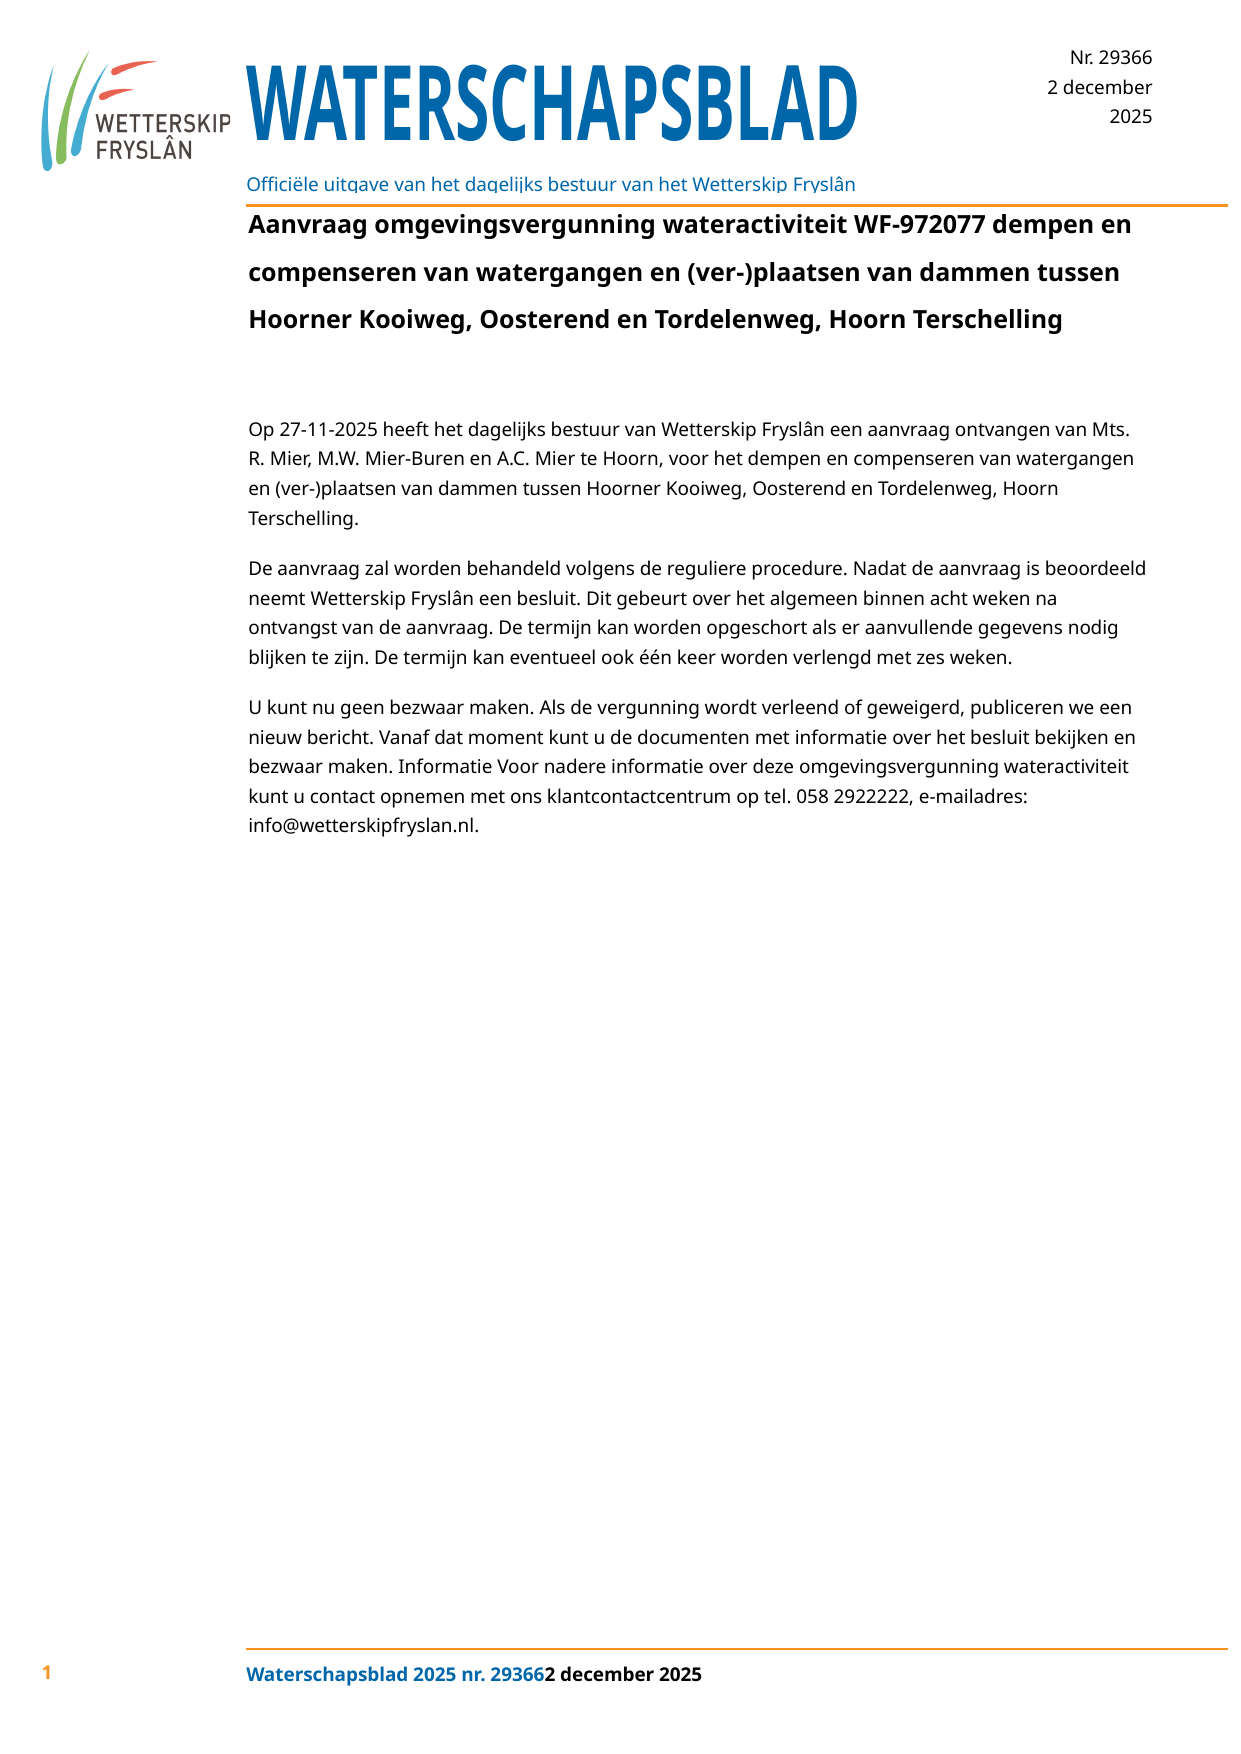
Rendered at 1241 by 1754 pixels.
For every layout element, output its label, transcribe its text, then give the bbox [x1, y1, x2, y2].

text Aanvraag omgevingsvergunning wateractiviteit WF-972077 dempen en compenseren van watergangen en (ver-)plaatsen van dammen tussen Hoorner Kooiweg, Oosterend en Tordelenweg, Hoorn Terschelling [248, 207, 1152, 336]
text De aanvraag zal worden behandeld volgens de reguliere procedure. Nadat de aanvraag is beoordeeld neemt Wetterskip Fryslân een besluit. Dit gebeurt over het algemeen binnen acht weken na ontvangst van de aanvraag. De termijn kan worden opgeschort als er aanvullende gegevens nodig blijken te zijn. De termijn kan eventueel ook één keer worden verlengd met zes weken. [248, 555, 1152, 669]
text Op 27-11-2025 heeft het dagelijks bestuur van Wetterskip Fryslân een aanvraag ontvangen van Mts. R. Mier, M.W. Mier-Buren en A.C. Mier te Hoorn, voor het dempen en compenseren van watergangen en (ver-)plaatsen van dammen tussen Hoorner Kooiweg, Oosterend en Tordelenweg, Hoorn Terschelling. [248, 416, 1152, 530]
text U kunt nu geen bezwaar maken. Als de vergunning wordt verleend of geweigerd, publiceren we een nieuw bericht. Vanaf dat moment kunt u de documenten met informatie over het besluit bekijken en bezwaar maken. Informatie Voor nadere informatie over deze omgevingsvergunning wateractiviteit kunt u contact opnemen met ons klantcontactcentrum op tel. 058 2922222, e-mailadres: info@wetterskipfryslan.nl. [248, 694, 1152, 838]
picture [41, 47, 231, 172]
